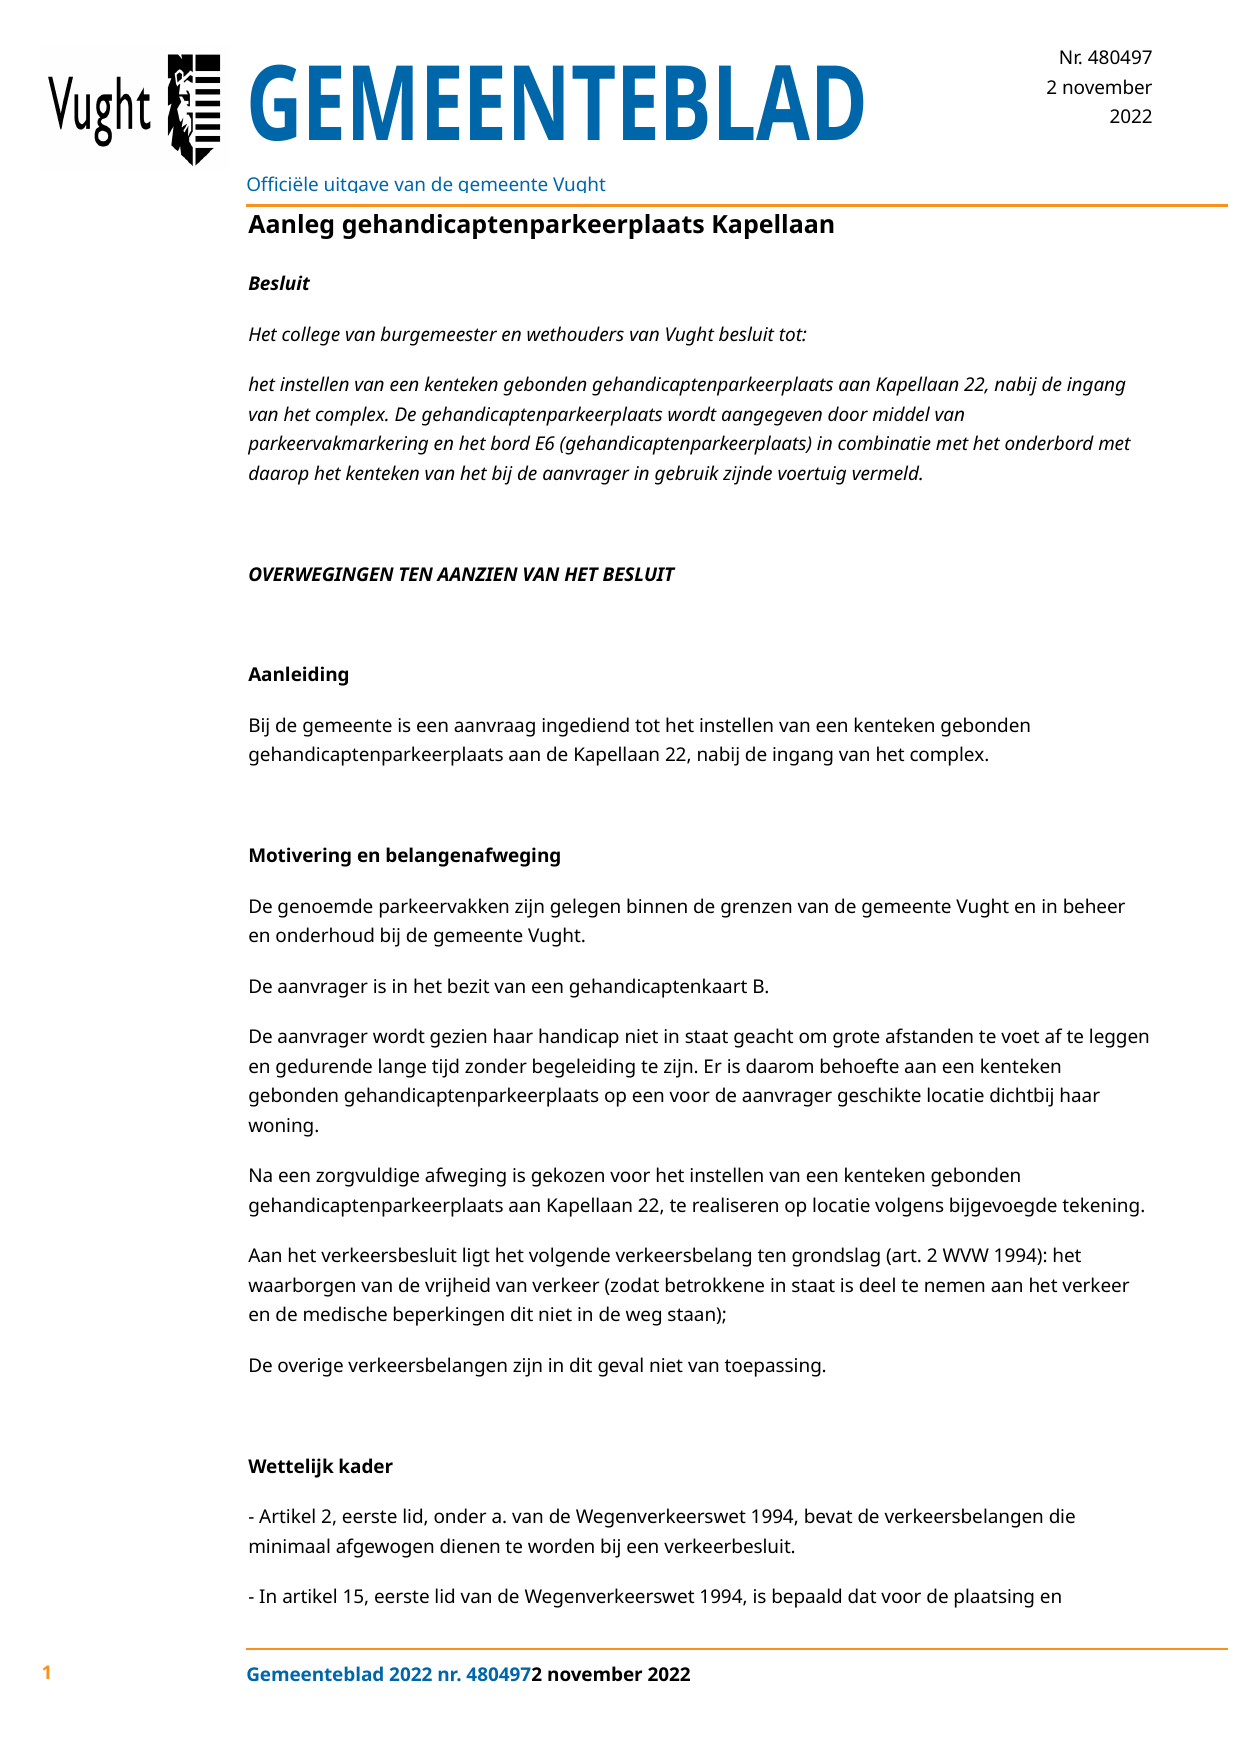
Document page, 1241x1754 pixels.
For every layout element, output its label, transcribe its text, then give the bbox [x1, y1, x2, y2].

text Aan het verkeersbesluit ligt het volgende verkeersbelang ten grondslag (art. 2 WVW 1994): het waarborgen van de vrijheid van verkeer (zodat betrokkene in staat is deel te nemen aan het verkeer en de medische beperkingen dit niet in de weg staan); [248, 1242, 1152, 1327]
picture [41, 47, 231, 172]
text - Artikel 2, eerste lid, onder a. van de Wegenverkeerswet 1994, bevat de verkeersbelangen die minimaal afgewogen dienen te worden bij een verkeerbesluit. [248, 1503, 1152, 1558]
text Aanleiding [248, 662, 1152, 687]
text De overige verkeersbelangen zijn in dit geval niet van toepassing. [248, 1352, 1152, 1378]
text - In artikel 15, eerste lid van de Wegenverkeerswet 1994, is bepaald dat voor de plaatsing en [248, 1583, 1152, 1609]
text Bij de gemeente is een aanvraag ingediend tot het instellen van een kenteken gebonden gehandicaptenparkeerplaats aan de Kapellaan 22, nabij de ingang van het complex. [248, 712, 1152, 767]
text De aanvrager is in het bezit van een gehandicaptenkaart B. [248, 973, 1152, 998]
text Aanleg gehandicaptenparkeerplaats Kapellaan [248, 207, 1152, 241]
text Het college van burgemeester en wethouders van Vught besluit tot: [248, 321, 1152, 346]
text Wettelijk kader [248, 1453, 1152, 1478]
text De aanvrager wordt gezien haar handicap niet in staat geacht om grote afstanden te voet af te leggen en gedurende lange tijd zonder begeleiding te zijn. Er is daarom behoefte aan een kenteken gebonden gehandicaptenparkeerplaats op een voor de aanvrager geschikte locatie dichtbij haar woning. [248, 1023, 1152, 1138]
text het instellen van een kenteken gebonden gehandicaptenparkeerplaats aan Kapellaan 22, nabij de ingang van het complex. De gehandicaptenparkeerplaats wordt aangegeven door middel van parkeervakmarkering en het bord E6 (gehandicaptenparkeerplaats) in combinatie met het onderbord met daarop het kenteken van het bij de aanvrager in gebruik zijnde voertuig vermeld. [248, 371, 1152, 486]
text OVERWEGINGEN TEN AANZIEN VAN HET BESLUIT [248, 561, 1152, 586]
text De genoemde parkeervakken zijn gelegen binnen de grenzen van de gemeente Vught en in beheer en onderhoud bij de gemeente Vught. [248, 893, 1152, 948]
text Na een zorgvuldige afweging is gekozen voor het instellen van een kenteken gebonden gehandicaptenparkeerplaats aan Kapellaan 22, te realiseren op locatie volgens bijgevoegde tekening. [248, 1162, 1152, 1218]
text Motivering en belangenafweging [248, 842, 1152, 868]
text Besluit [248, 270, 1152, 296]
